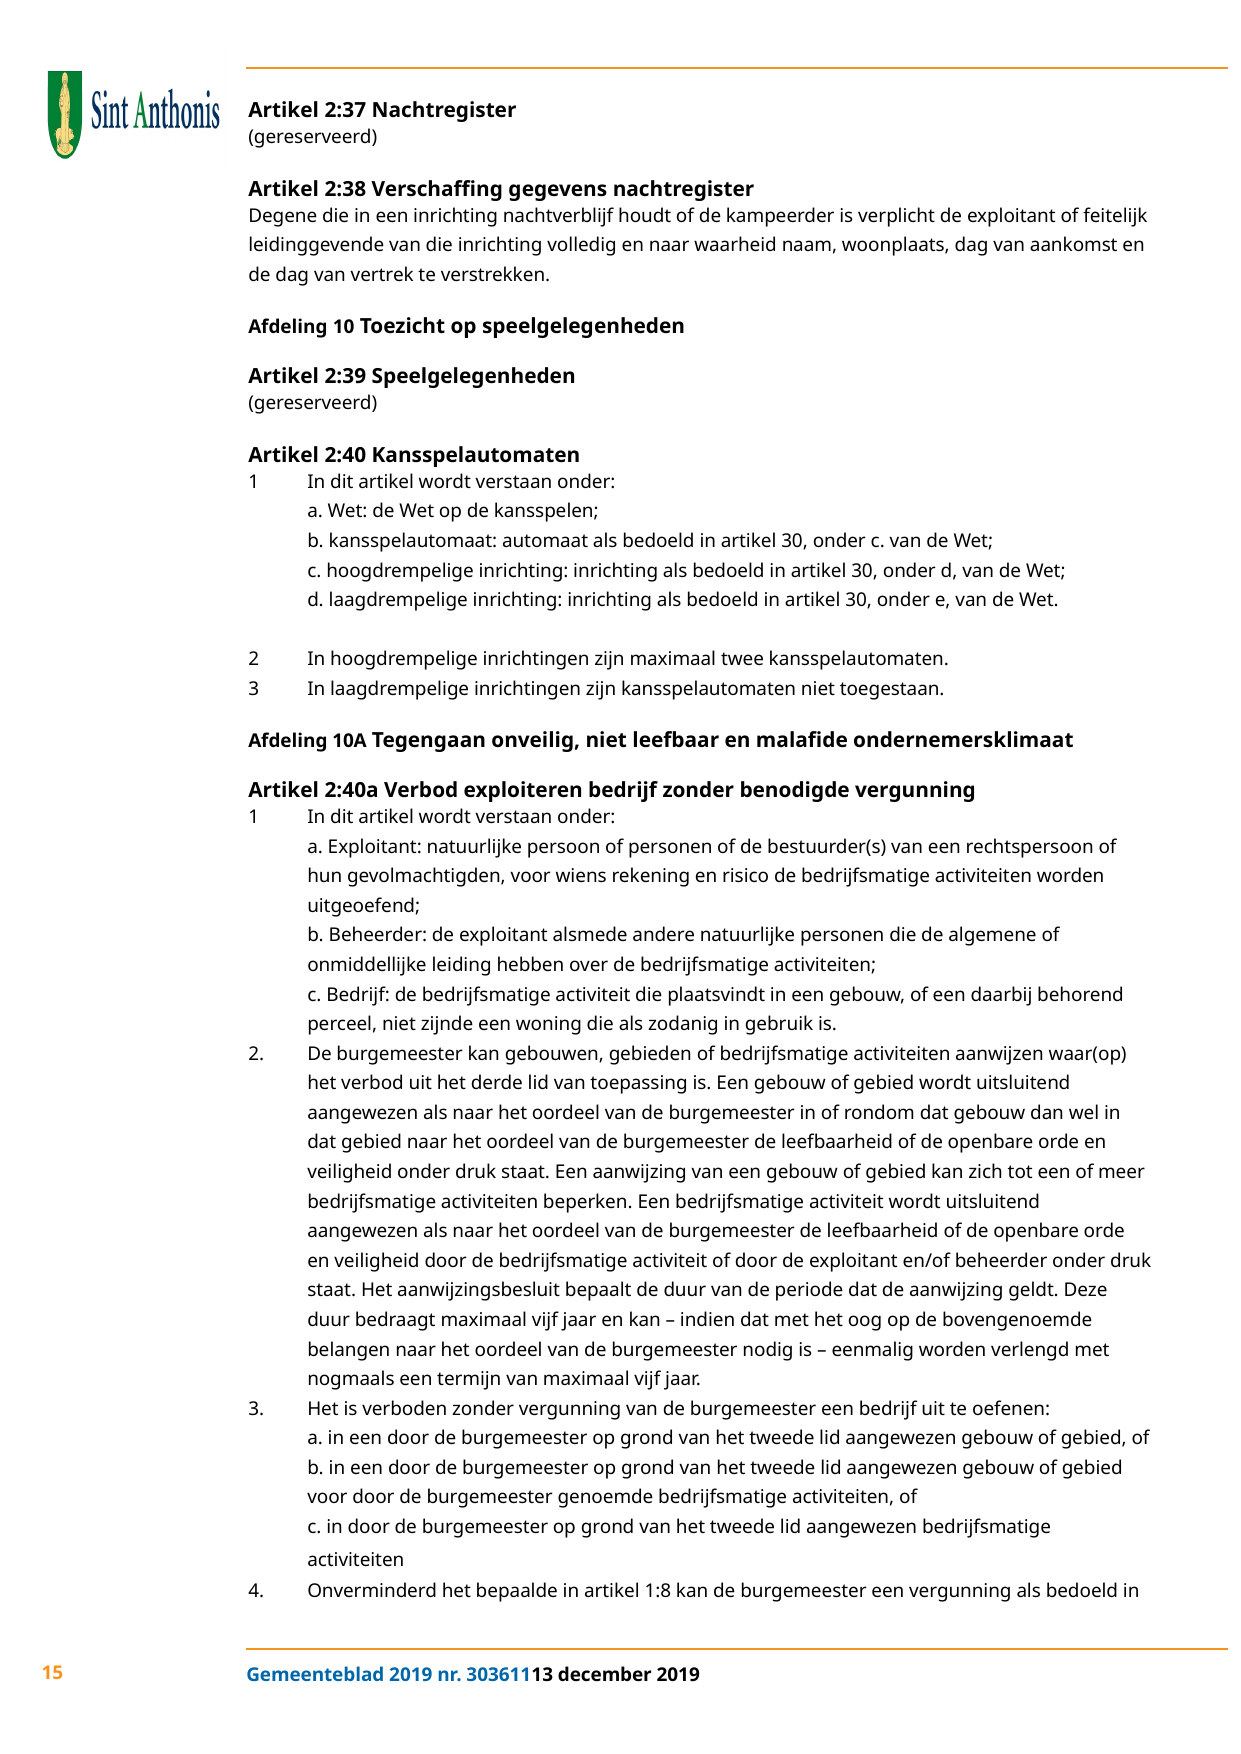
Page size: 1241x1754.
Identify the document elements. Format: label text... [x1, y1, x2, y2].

list b. Beheerder: de exploitant alsmede andere natuurlijke personen die de algemene of onmiddellijke leiding hebben over de bedrijfsmatige activiteiten; [248, 922, 1152, 977]
list c. hoogdrempelige inrichting: inrichting als bedoeld in artikel 30, onder d, van de Wet; [248, 557, 1152, 583]
list c. in door de burgemeester op grond van het tweede lid aangewezen bedrijfsmatige activiteiten [248, 1513, 1152, 1572]
text Artikel 2:38 Verschaffing gegevens nachtregister [248, 174, 1152, 202]
list a. Exploitant: natuurlijke persoon of personen of de bestuurder(s) van een rechtspersoon of hun gevolmachtigden, voor wiens rekening en risico de bedrijfsmatige activiteiten worden uitgeoefend; [248, 833, 1152, 918]
text Afdeling 10A Tegengaan onveilig, niet leefbaar en malafide ondernemersklimaat [248, 726, 1152, 754]
list In dit artikel wordt verstaan onder: [248, 468, 1152, 494]
list Onverminderd het bepaalde in artikel 1:8 kan de burgemeester een vergunning als bedoeld in [248, 1577, 1152, 1603]
text Artikel 2:37 Nachtregister [248, 95, 1152, 123]
list De burgemeester kan gebouwen, gebieden of bedrijfsmatige activiteiten aanwijzen waar(op) het verbod uit het derde lid van toepassing is. Een gebouw of gebied wordt uitsluitend aangewezen als naar het oordeel van de burgemeester in of rondom dat gebouw dan wel in dat gebied naar het oordeel van de burgemeester de leefbaarheid of de openbare orde en veiligheid onder druk staat. Een aanwijzing van een gebouw of gebied kan zich tot een of meer bedrijfsmatige activiteiten beperken. Een bedrijfsmatige activiteit wordt uitsluitend aangewezen als naar het oordeel van de burgemeester de leefbaarheid of de openbare orde en veiligheid door de bedrijfsmatige activiteit of door de exploitant en/of beheerder onder druk staat. Het aanwijzingsbesluit bepaalt de duur van de periode dat de aanwijzing geldt. Deze duur bedraagt maximaal vijf jaar en kan – indien dat met het oog op de bovengenoemde belangen naar het oordeel van de burgemeester nodig is – eenmalig worden verlengd met nogmaals een termijn van maximaal vijf jaar. [248, 1040, 1152, 1391]
list a. Wet: de Wet op de kansspelen; [248, 498, 1152, 523]
text (gereserveerd) [248, 389, 1152, 415]
text Afdeling 10 Toezicht op speelgelegenheden [248, 312, 1152, 340]
list In hoogdrempelige inrichtingen zijn maximaal twee kansspelautomaten. [248, 646, 1152, 671]
list a. in een door de burgemeester op grond van het tweede lid aangewezen gebouw of gebied, of [248, 1424, 1152, 1450]
list b. in een door de burgemeester op grond van het tweede lid aangewezen gebouw of gebied voor door de burgemeester genoemde bedrijfsmatige activiteiten, of [248, 1454, 1152, 1509]
text Artikel 2:40 Kansspelautomaten [248, 440, 1152, 468]
list c. Bedrijf: de bedrijfsmatige activiteit die plaatsvindt in een gebouw, of een daarbij behorend perceel, niet zijnde een woning die als zodanig in gebruik is. [248, 981, 1152, 1036]
list In laagdrempelige inrichtingen zijn kansspelautomaten niet toegestaan. [248, 675, 1152, 701]
text Artikel 2:39 Speelgelegenheden [248, 361, 1152, 389]
list In dit artikel wordt verstaan onder: [248, 803, 1152, 829]
list Het is verboden zonder vergunning van de burgemeester een bedrijf uit te oefenen: [248, 1395, 1152, 1421]
list b. kansspelautomaat: automaat als bedoeld in artikel 30, onder c. van de Wet; [248, 527, 1152, 553]
text (gereserveerd) [248, 123, 1152, 149]
picture [41, 47, 231, 172]
list d. laagdrempelige inrichting: inrichting als bedoeld in artikel 30, onder e, van de Wet. [248, 586, 1152, 612]
text Degene die in een inrichting nachtverblijf houdt of de kampeerder is verplicht de exploitant of feitelijk leidinggevende van die inrichting volledig en naar waarheid naam, woonplaats, dag van aankomst en de dag van vertrek te verstrekken. [248, 202, 1152, 287]
text Artikel 2:40a Verbod exploiteren bedrijf zonder benodigde vergunning [248, 775, 1152, 803]
